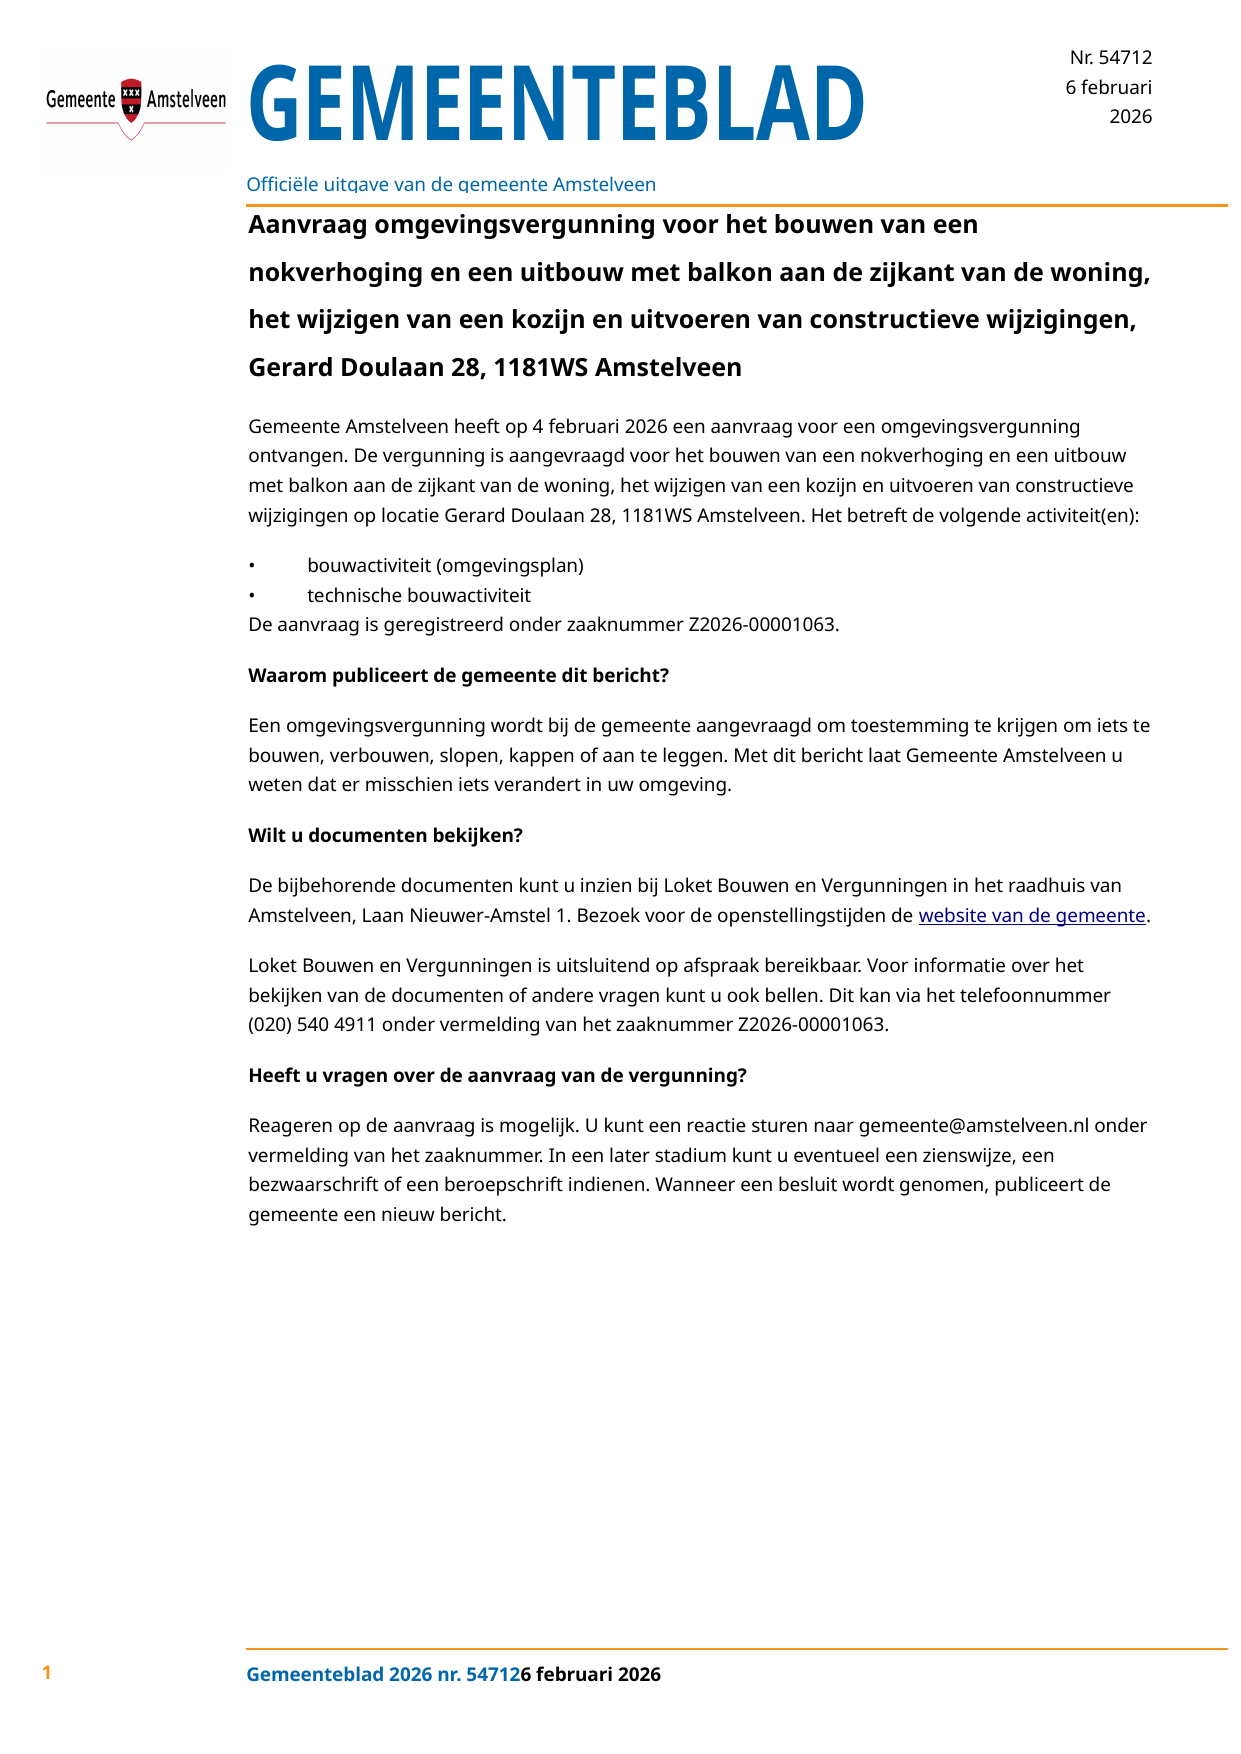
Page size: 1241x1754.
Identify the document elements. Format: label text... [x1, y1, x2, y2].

text Heeft u vragen over de aanvraag van de vergunning? [248, 1062, 1152, 1088]
text Een omgevingsvergunning wordt bij de gemeente aangevraagd om toestemming te krijgen om iets te bouwen, verbouwen, slopen, kappen of aan te leggen. Met dit bericht laat Gemeente Amstelveen u weten dat er misschien iets verandert in uw omgeving. [248, 712, 1152, 797]
text Loket Bouwen en Vergunningen is uitsluitend op afspraak bereikbaar. Voor informatie over het bekijken van de documenten of andere vragen kunt u ook bellen. Dit kan via het telefoonnummer (020) 540 4911 onder vermelding van het zaaknummer Z2026-00001063. [248, 952, 1152, 1037]
text Wilt u documenten bekijken? [248, 822, 1152, 848]
list technische bouwactiviteit [248, 582, 1152, 608]
text De aanvraag is geregistreerd onder zaaknummer Z2026-00001063. [248, 611, 1152, 637]
text Gemeente Amstelveen heeft op 4 februari 2026 een aanvraag voor een omgevingsvergunning ontvangen. De vergunning is aangevraagd voor het bouwen van een nokverhoging en een uitbouw met balkon aan de zijkant van de woning, het wijzigen van een kozijn en uitvoeren van constructieve wijzigingen op locatie Gerard Doulaan 28, 1181WS Amstelveen. Het betreft de volgende activiteit(en): [248, 413, 1152, 528]
text Waarom publiceert de gemeente dit bericht? [248, 662, 1152, 688]
text Reageren op de aanvraag is mogelijk. U kunt een reactie sturen naar gemeente@amstelveen.nl onder vermelding van het zaaknummer. In een later stadium kunt u eventueel een zienswijze, een bezwaarschrift of een beroepschrift indienen. Wanneer een besluit wordt genomen, publiceert de gemeente een nieuw bericht. [248, 1112, 1152, 1227]
picture [41, 47, 231, 172]
text De bijbehorende documenten kunt u inzien bij Loket Bouwen en Vergunningen in het raadhuis van Amstelveen, Laan Nieuwer-Amstel 1. Bezoek voor de openstellingstijden de website van de gemeente. [248, 872, 1152, 928]
text Aanvraag omgevingsvergunning voor het bouwen van een nokverhoging en een uitbouw met balkon aan de zijkant van de woning, het wijzigen van een kozijn en uitvoeren van constructieve wijzigingen, Gerard Doulaan 28, 1181WS Amstelveen [248, 207, 1152, 384]
list bouwactiviteit (omgevingsplan) [248, 552, 1152, 578]
